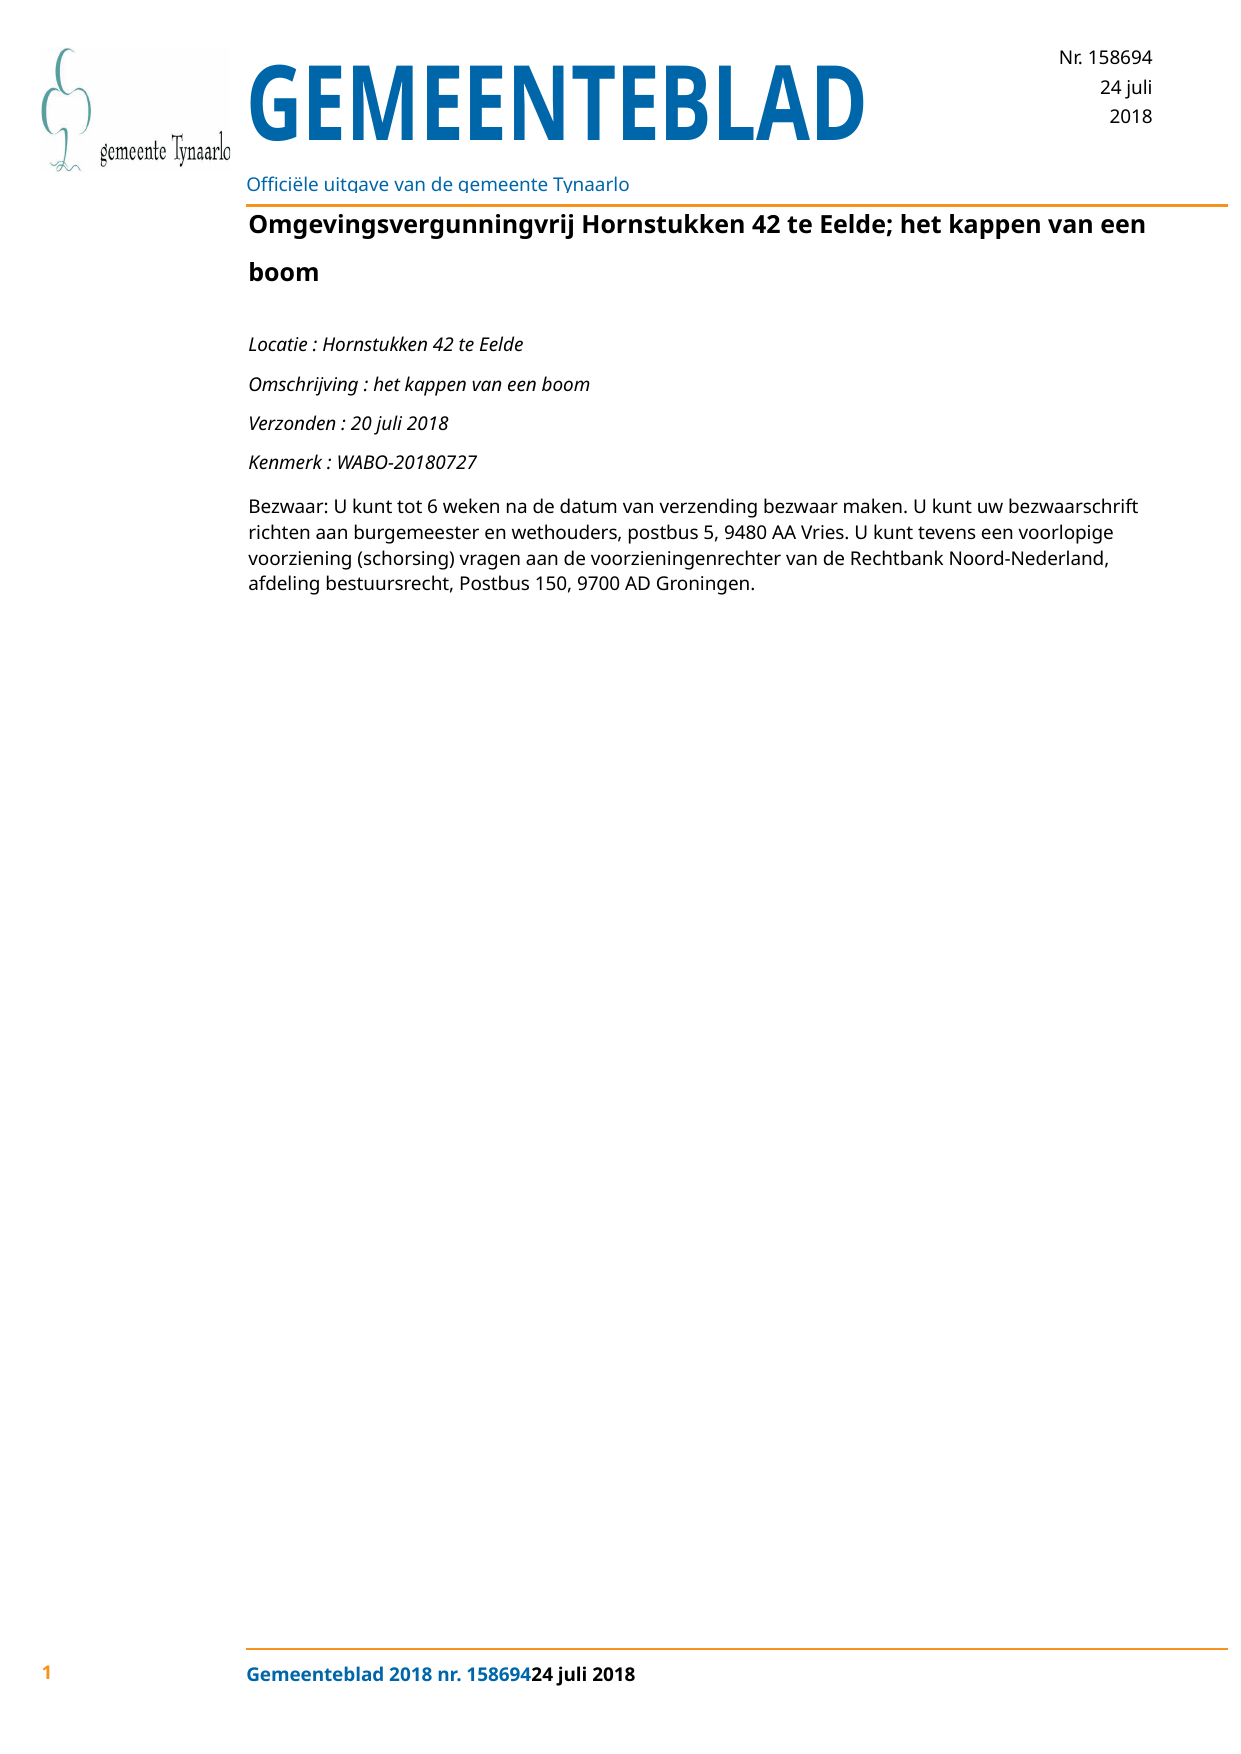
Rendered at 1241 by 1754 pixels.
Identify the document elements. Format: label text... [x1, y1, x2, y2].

text Kenmerk : WABO-20180727 [248, 449, 1152, 475]
text Locatie : Hornstukken 42 te Eelde [248, 331, 1152, 357]
picture [41, 47, 231, 172]
text Omschrijving : het kappen van een boom [248, 371, 1152, 396]
text Bezwaar: U kunt tot 6 weken na de datum van verzending bezwaar maken. U kunt uw bezwaarschrift richten aan burgemeester en wethouders, postbus 5, 9480 AA Vries. U kunt tevens een voorlopige voorziening (schorsing) vragen aan de voorzieningenrechter van de Rechtbank Noord-Nederland, afdeling bestuursrecht, Postbus 150, 9700 AD Groningen. [248, 493, 1152, 596]
text Verzonden : 20 juli 2018 [248, 410, 1152, 436]
text Omgevingsvergunningvrij Hornstukken 42 te Eelde; het kappen van een boom [248, 207, 1152, 288]
